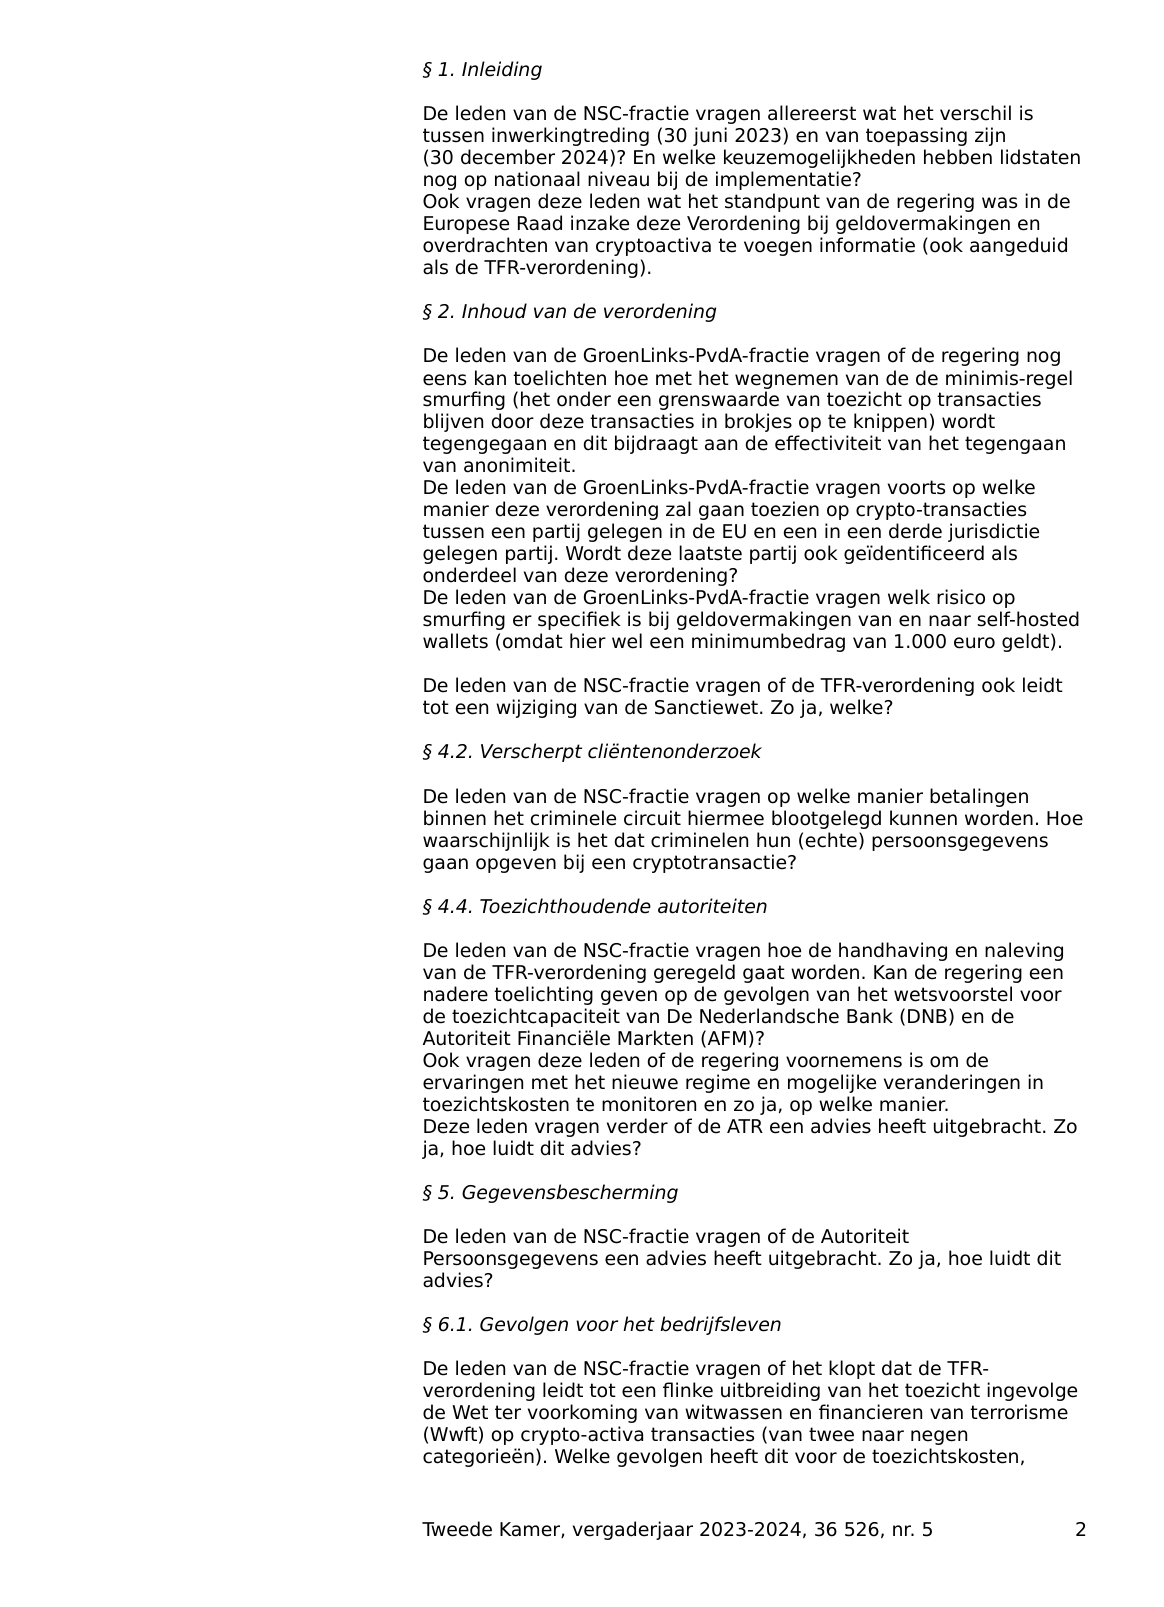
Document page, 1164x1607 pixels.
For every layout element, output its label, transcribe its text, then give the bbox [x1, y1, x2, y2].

text De leden van de NSC-fractie vragen of de Autoriteit Persoonsgegevens een advies heeft uitgebracht. Zo ja, hoe luidt dit advies? [422, 1226, 1087, 1292]
subtitle § 1. Inleiding [422, 59, 1087, 81]
text De leden van de GroenLinks-PvdA-fractie vragen voorts op welke manier deze verordening zal gaan toezien op crypto-transacties tussen een partij gelegen in de EU en een in een derde jurisdictie gelegen partij. Wordt deze laatste partij ook geïdentificeerd als onderdeel van deze verordening? [422, 477, 1087, 587]
text De leden van de GroenLinks-PvdA-fractie vragen of de regering nog eens kan toelichten hoe met het wegnemen van de de minimis-regel smurfing (het onder een grenswaarde van toezicht op transacties blijven door deze transacties in brokjes op te knippen) wordt tegengegaan en dit bijdraagt aan de effectiviteit van het tegengaan van anonimiteit. [422, 345, 1087, 477]
text Deze leden vragen verder of de ATR een advies heeft uitgebracht. Zo ja, hoe luidt dit advies? [422, 1116, 1087, 1160]
text De leden van de NSC-fractie vragen op welke manier betalingen binnen het criminele circuit hiermee blootgelegd kunnen worden. Hoe waarschijnlijk is het dat criminelen hun (echte) persoonsgegevens gaan opgeven bij een cryptotransactie? [422, 786, 1087, 873]
subtitle § 2. Inhoud van de verordening [422, 301, 1087, 323]
text De leden van de GroenLinks-PvdA-fractie vragen welk risico op smurfing er specifiek is bij geldovermakingen van en naar self-hosted wallets (omdat hier wel een minimumbedrag van 1.000 euro geldt). [422, 587, 1087, 653]
text De leden van de NSC-fractie vragen hoe de handhaving en naleving van de TFR-verordening geregeld gaat worden. Kan de regering een nadere toelichting geven op de gevolgen van het wetsvoorstel voor de toezichtcapaciteit van De Nederlandsche Bank (DNB) en de Autoriteit Financiële Markten (AFM)? [422, 940, 1087, 1050]
text De leden van de NSC-fractie vragen of de TFR-verordening ook leidt tot een wijziging van de Sanctiewet. Zo ja, welke? [422, 675, 1087, 719]
text De leden van de NSC-fractie vragen of het klopt dat de TFR-verordening leidt tot een flinke uitbreiding van het toezicht ingevolge de Wet ter voorkoming van witwassen en financieren van terrorisme (Wwft) op crypto-activa transacties (van twee naar negen categorieën). Welke gevolgen heeft dit voor de toezichtskosten, [422, 1358, 1087, 1468]
text Ook vragen deze leden wat het standpunt van de regering was in de Europese Raad inzake deze Verordening bij geldovermakingen en overdrachten van cryptoactiva te voegen informatie (ook aangeduid als de TFR-verordening). [422, 191, 1087, 279]
subtitle § 6.1. Gevolgen voor het bedrijfsleven [422, 1314, 1087, 1336]
subtitle § 5. Gegevensbescherming [422, 1182, 1087, 1204]
subtitle § 4.2. Verscherpt cliëntenonderzoek [422, 741, 1087, 763]
text De leden van de NSC-fractie vragen allereerst wat het verschil is tussen inwerkingtreding (30 juni 2023) en van toepassing zijn (30 december 2024)? En welke keuzemogelijkheden hebben lidstaten nog op nationaal niveau bij de implementatie? [422, 103, 1087, 191]
text Ook vragen deze leden of de regering voornemens is om de ervaringen met het nieuwe regime en mogelijke veranderingen in toezichtskosten te monitoren en zo ja, op welke manier. [422, 1050, 1087, 1116]
subtitle § 4.4. Toezichthoudende autoriteiten [422, 896, 1087, 918]
